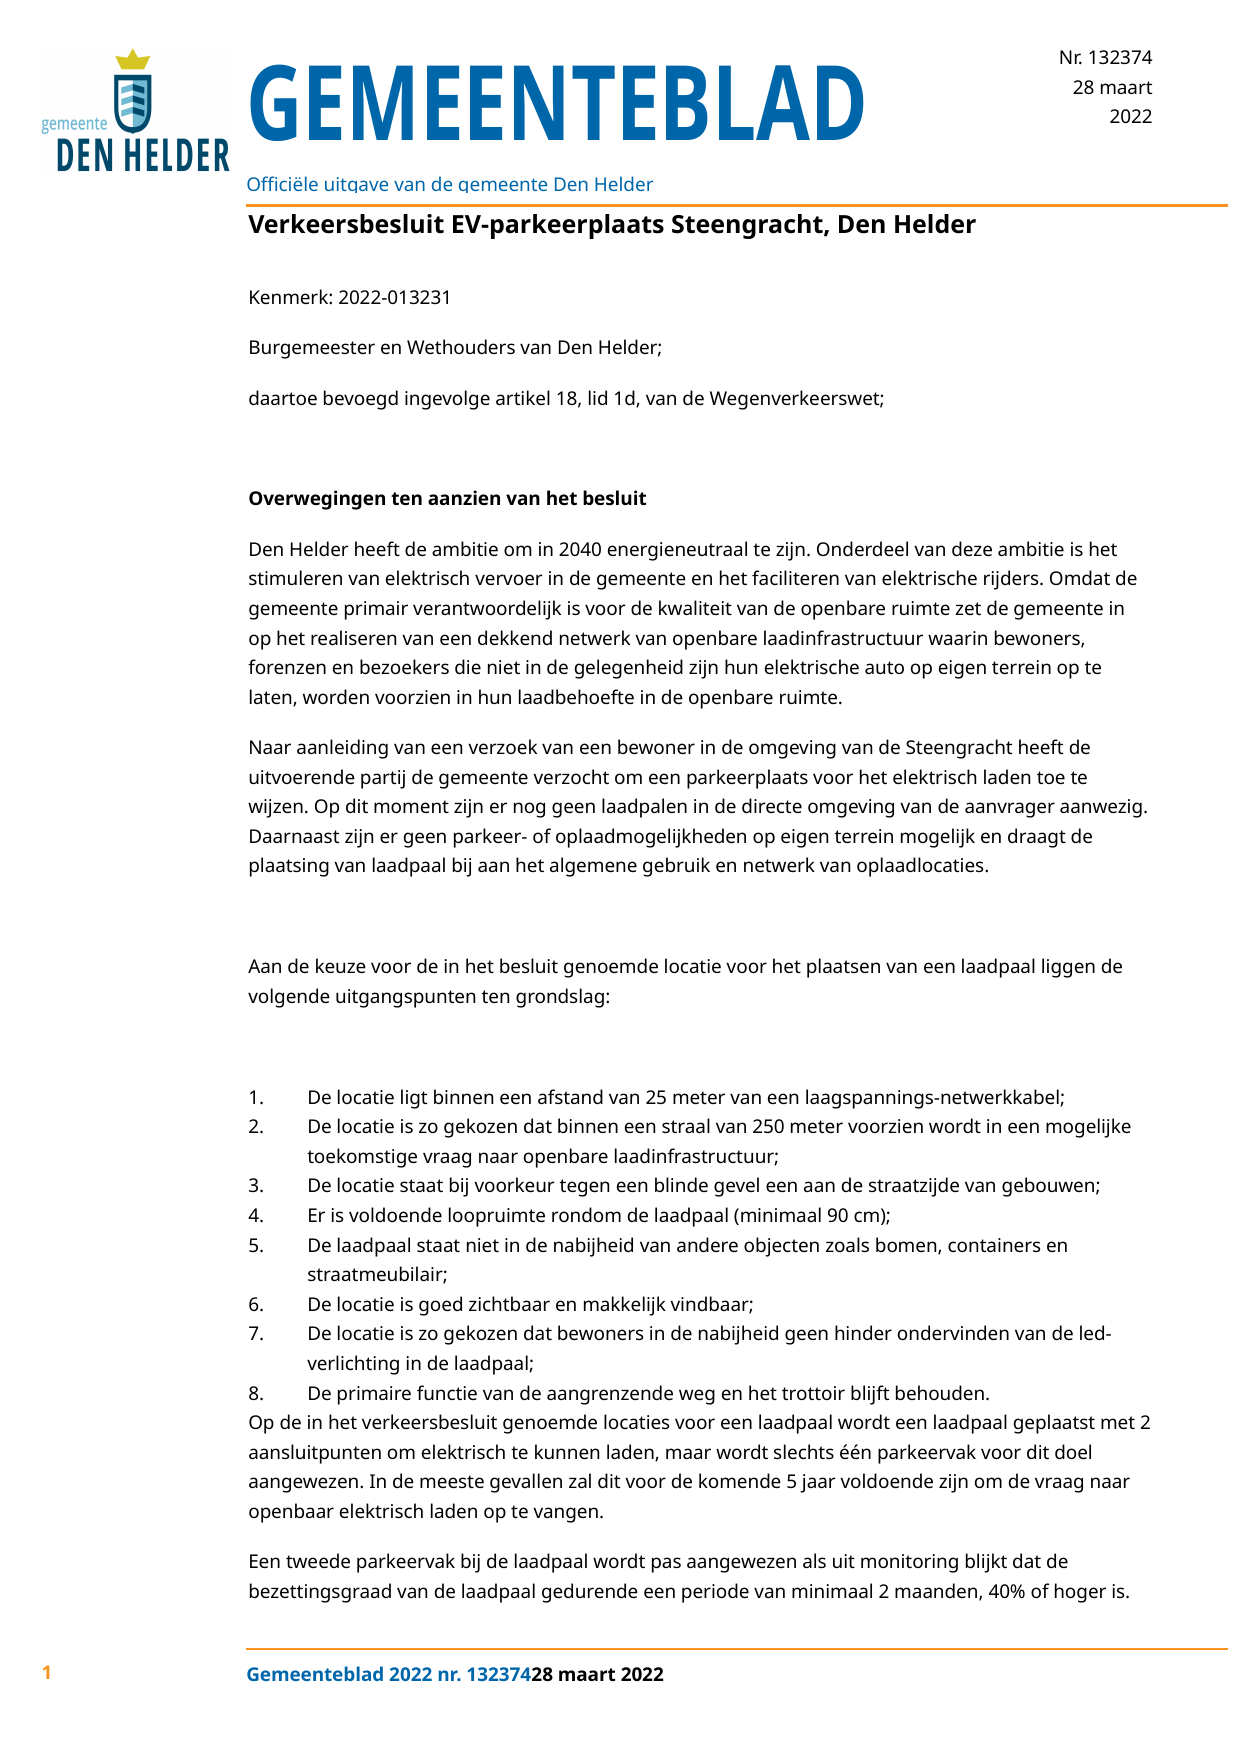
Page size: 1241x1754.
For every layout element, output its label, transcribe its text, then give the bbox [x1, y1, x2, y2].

text daartoe bevoegd ingevolge artikel 18, lid 1d, van de Wegenverkeerswet; [248, 385, 1152, 411]
picture [182, 144, 187, 165]
list De locatie is zo gekozen dat bewoners in de nabijheid geen hinder ondervinden van de led-verlichting in de laadpaal; [248, 1321, 1152, 1376]
text Verkeersbesluit EV-parkeerplaats Steengracht, Den Helder [248, 207, 1152, 241]
list De locatie ligt binnen een afstand van 25 meter van een laagspannings-netwerkkabel; [248, 1084, 1152, 1110]
text Op de in het verkeersbesluit genoemde locaties voor een laadpaal wordt een laadpaal geplaatst met 2 aansluitpunten om elektrisch te kunnen laden, maar wordt slechts één parkeervak voor dit doel aangewezen. In de meeste gevallen zal dit voor de komende 5 jaar voldoende zijn om de vraag naar openbaar elektrisch laden op te vangen. [248, 1409, 1152, 1524]
text Kenmerk: 2022-013231 [248, 284, 1152, 310]
list De laadpaal staat niet in de nabijheid van andere objecten zoals bomen, containers en straatmeubilair; [248, 1232, 1152, 1287]
list De locatie is goed zichtbaar en makkelijk vindbaar; [248, 1291, 1152, 1317]
text Burgemeester en Wethouders van Den Helder; [248, 334, 1152, 360]
picture [100, 154, 106, 172]
list De primaire functie van de aangrenzende weg en het trottoir blijft behouden. [248, 1380, 1152, 1406]
text Aan de keuze voor de in het besluit genoemde locatie voor het plaatsen van een laadpaal liggen de volgende uitgangspunten ten grondslag: [248, 953, 1152, 1009]
list Er is voldoende loopruimte rondom de laadpaal (minimaal 90 cm); [248, 1202, 1152, 1228]
text Naar aanleiding van een verzoek van een bewoner in de omgeving van de Steengracht heeft de uitvoerende partij de gemeente verzocht om een parkeerplaats voor het elektrisch laden toe te wijzen. Op dit moment zijn er nog geen laadpalen in de directe omgeving van de aanvrager aanwezig. Daarnaast zijn er geen parkeer- of oplaadmogelijkheden op eigen terrein mogelijk en draagt de plaatsing van laadpaal bij aan het algemene gebruik en netwerk van oplaadlocaties. [248, 734, 1152, 878]
text Een tweede parkeervak bij de laadpaal wordt pas aangewezen als uit monitoring blijkt dat de bezettingsgraad van de laadpaal gedurende een periode van minimaal 2 maanden, 40% of hoger is. [248, 1548, 1152, 1604]
list De locatie is zo gekozen dat binnen een straal van 250 meter voorzien wordt in een mogelijke toekomstige vraag naar openbare laadinfrastructuur; [248, 1113, 1152, 1169]
picture [130, 157, 135, 172]
text Overwegingen ten aanzien van het besluit [248, 486, 1152, 511]
list De locatie staat bij voorkeur tegen een blinde gevel een aan de straatzijde van gebouwen; [248, 1173, 1152, 1198]
text Den Helder heeft de ambitie om in 2040 energieneutraal te zijn. Onderdeel van deze ambitie is het stimuleren van elektrisch vervoer in de gemeente en het faciliteren van elektrische rijders. Omdat de gemeente primair verantwoordelijk is voor de kwaliteit van de openbare ruimte zet de gemeente in op het realiseren van een dekkend netwerk van openbare laadinfrastructuur waarin bewoners, forenzen en bezoekers die niet in de gelegenheid zijn hun elektrische auto op eigen terrein op te laten, worden voorzien in hun laadbehoefte in de openbare ruimte. [248, 536, 1152, 710]
picture [220, 160, 224, 172]
picture [41, 47, 231, 172]
picture [63, 144, 68, 165]
